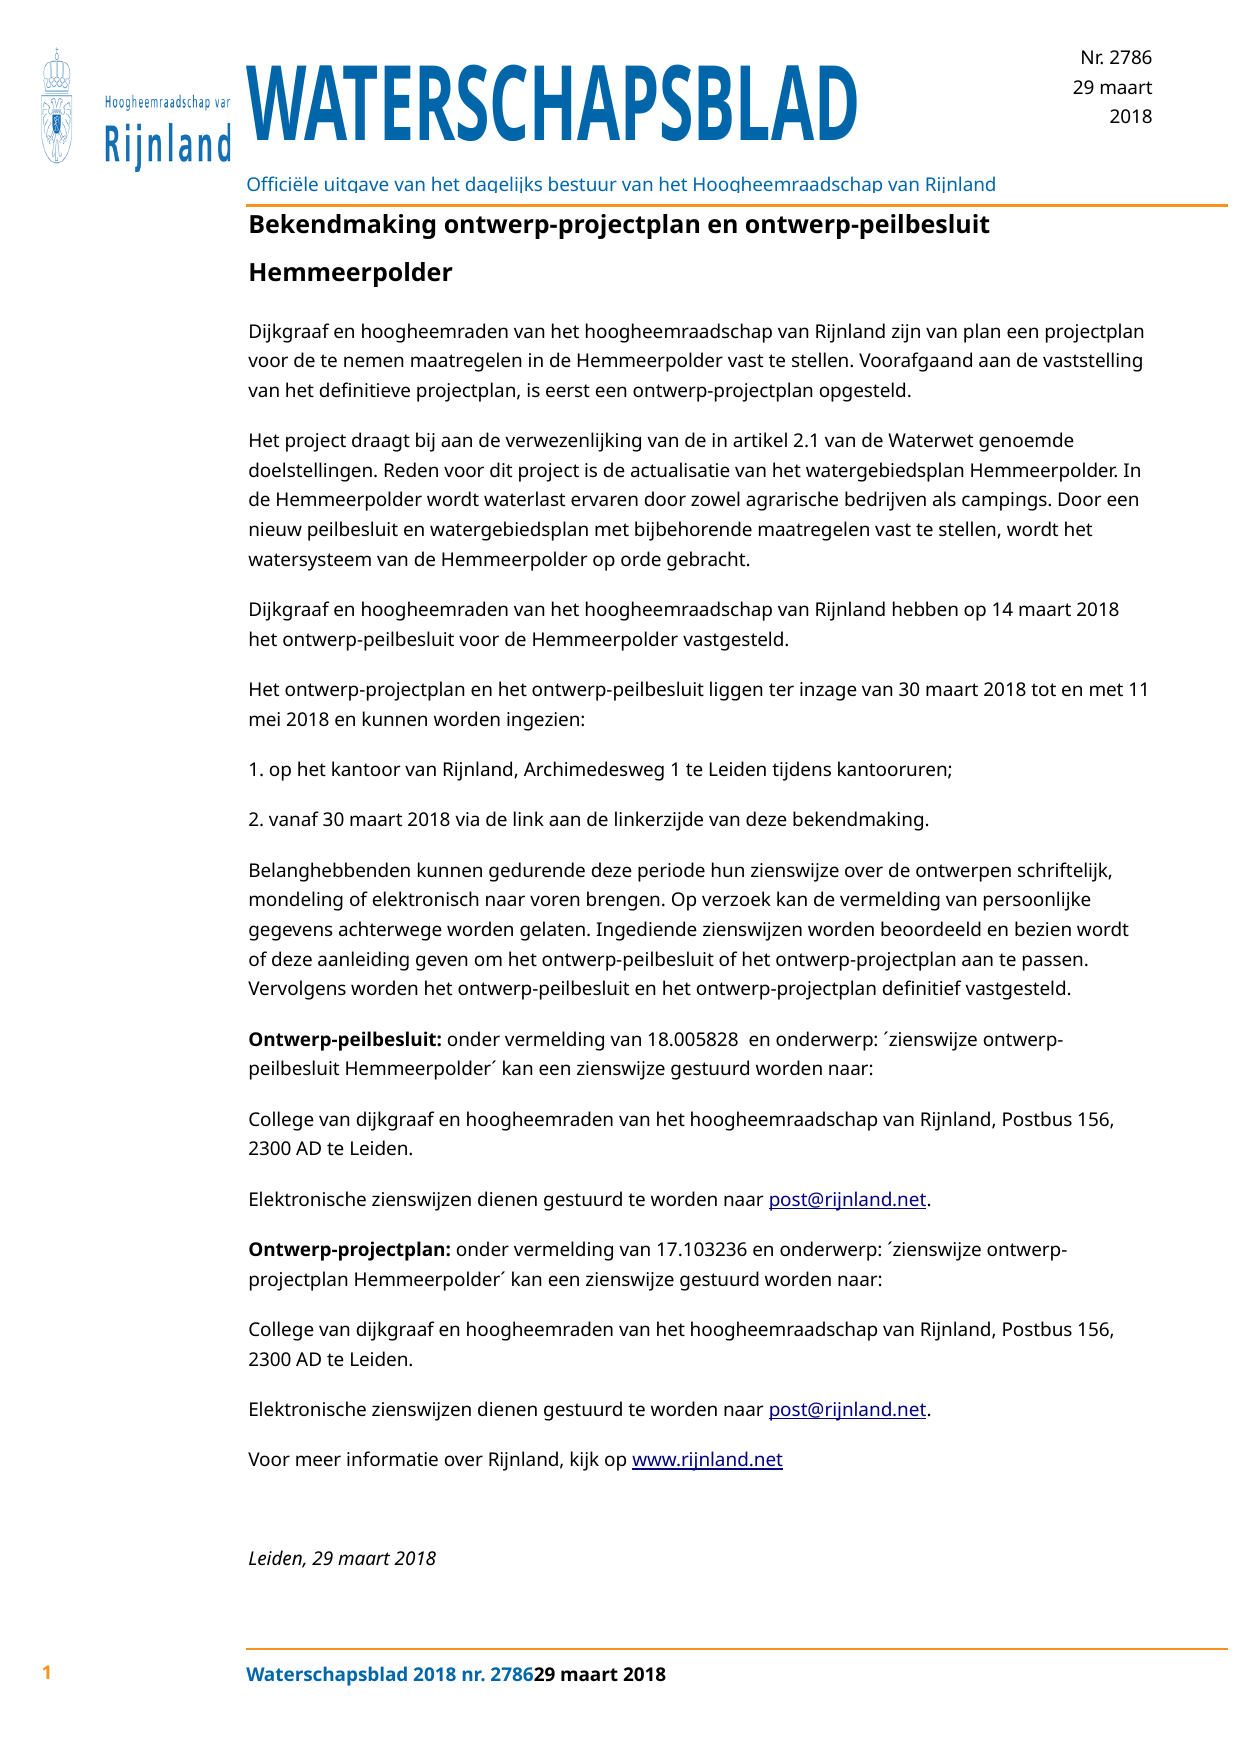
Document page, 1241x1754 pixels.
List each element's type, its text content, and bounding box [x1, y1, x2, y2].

text Het ontwerp-projectplan en het ontwerp-peilbesluit liggen ter inzage van 30 maart 2018 tot en met 11 mei 2018 en kunnen worden ingezien: [248, 676, 1152, 732]
text Bekendmaking ontwerp-projectplan en ontwerp-peilbesluit Hemmeerpolder [248, 207, 1152, 288]
text Elektronische zienswijzen dienen gestuurd te worden naar post@rijnland.net. [248, 1186, 1152, 1212]
text Het project draagt bij aan de verwezenlijking van de in artikel 2.1 van de Waterwet genoemde doelstellingen. Reden voor dit project is de actualisatie van het watergebiedsplan Hemmeerpolder. In de Hemmeerpolder wordt waterlast ervaren door zowel agrarische bedrijven als campings. Door een nieuw peilbesluit en watergebiedsplan met bijbehorende maatregelen vast te stellen, wordt het watersysteem van de Hemmeerpolder op orde gebracht. [248, 427, 1152, 572]
text 2. vanaf 30 maart 2018 via de link aan de linkerzijde van deze bekendmaking. [248, 807, 1152, 832]
text Elektronische zienswijzen dienen gestuurd te worden naar post@rijnland.net. [248, 1396, 1152, 1422]
text Leiden, 29 maart 2018 [248, 1545, 1152, 1571]
text 1. op het kantoor van Rijnland, Archimedesweg 1 te Leiden tijdens kantooruren; [248, 756, 1152, 782]
text Dijkgraaf en hoogheemraden van het hoogheemraadschap van Rijnland zijn van plan een projectplan voor de te nemen maatregelen in de Hemmeerpolder vast te stellen. Voorafgaand aan de vaststelling van het definitieve projectplan, is eerst een ontwerp-projectplan opgesteld. [248, 318, 1152, 403]
text Voor meer informatie over Rijnland, kijk op www.rijnland.net [248, 1447, 1152, 1472]
text College van dijkgraaf en hoogheemraden van het hoogheemraadschap van Rijnland, Postbus 156, 2300 AD te Leiden. [248, 1106, 1152, 1161]
text Dijkgraaf en hoogheemraden van het hoogheemraadschap van Rijnland hebben op 14 maart 2018 het ontwerp-peilbesluit voor de Hemmeerpolder vastgesteld. [248, 596, 1152, 652]
picture [41, 47, 231, 172]
text Ontwerp-peilbesluit: onder vermelding van 18.005828 en onderwerp: ´zienswijze ontwerp-peilbesluit Hemmeerpolder´ kan een zienswijze gestuurd worden naar: [248, 1026, 1152, 1081]
text College van dijkgraaf en hoogheemraden van het hoogheemraadschap van Rijnland, Postbus 156, 2300 AD te Leiden. [248, 1316, 1152, 1372]
text Belanghebbenden kunnen gedurende deze periode hun zienswijze over de ontwerpen schriftelijk, mondeling of elektronisch naar voren brengen. Op verzoek kan de vermelding van persoonlijke gegevens achterwege worden gelaten. Ingediende zienswijzen worden beoordeeld en bezien wordt of deze aanleiding geven om het ontwerp-peilbesluit of het ontwerp-projectplan aan te passen. Vervolgens worden het ontwerp-peilbesluit en het ontwerp-projectplan definitief vastgesteld. [248, 857, 1152, 1001]
text Ontwerp-projectplan: onder vermelding van 17.103236 en onderwerp: ´zienswijze ontwerp-projectplan Hemmeerpolder´ kan een zienswijze gestuurd worden naar: [248, 1236, 1152, 1292]
